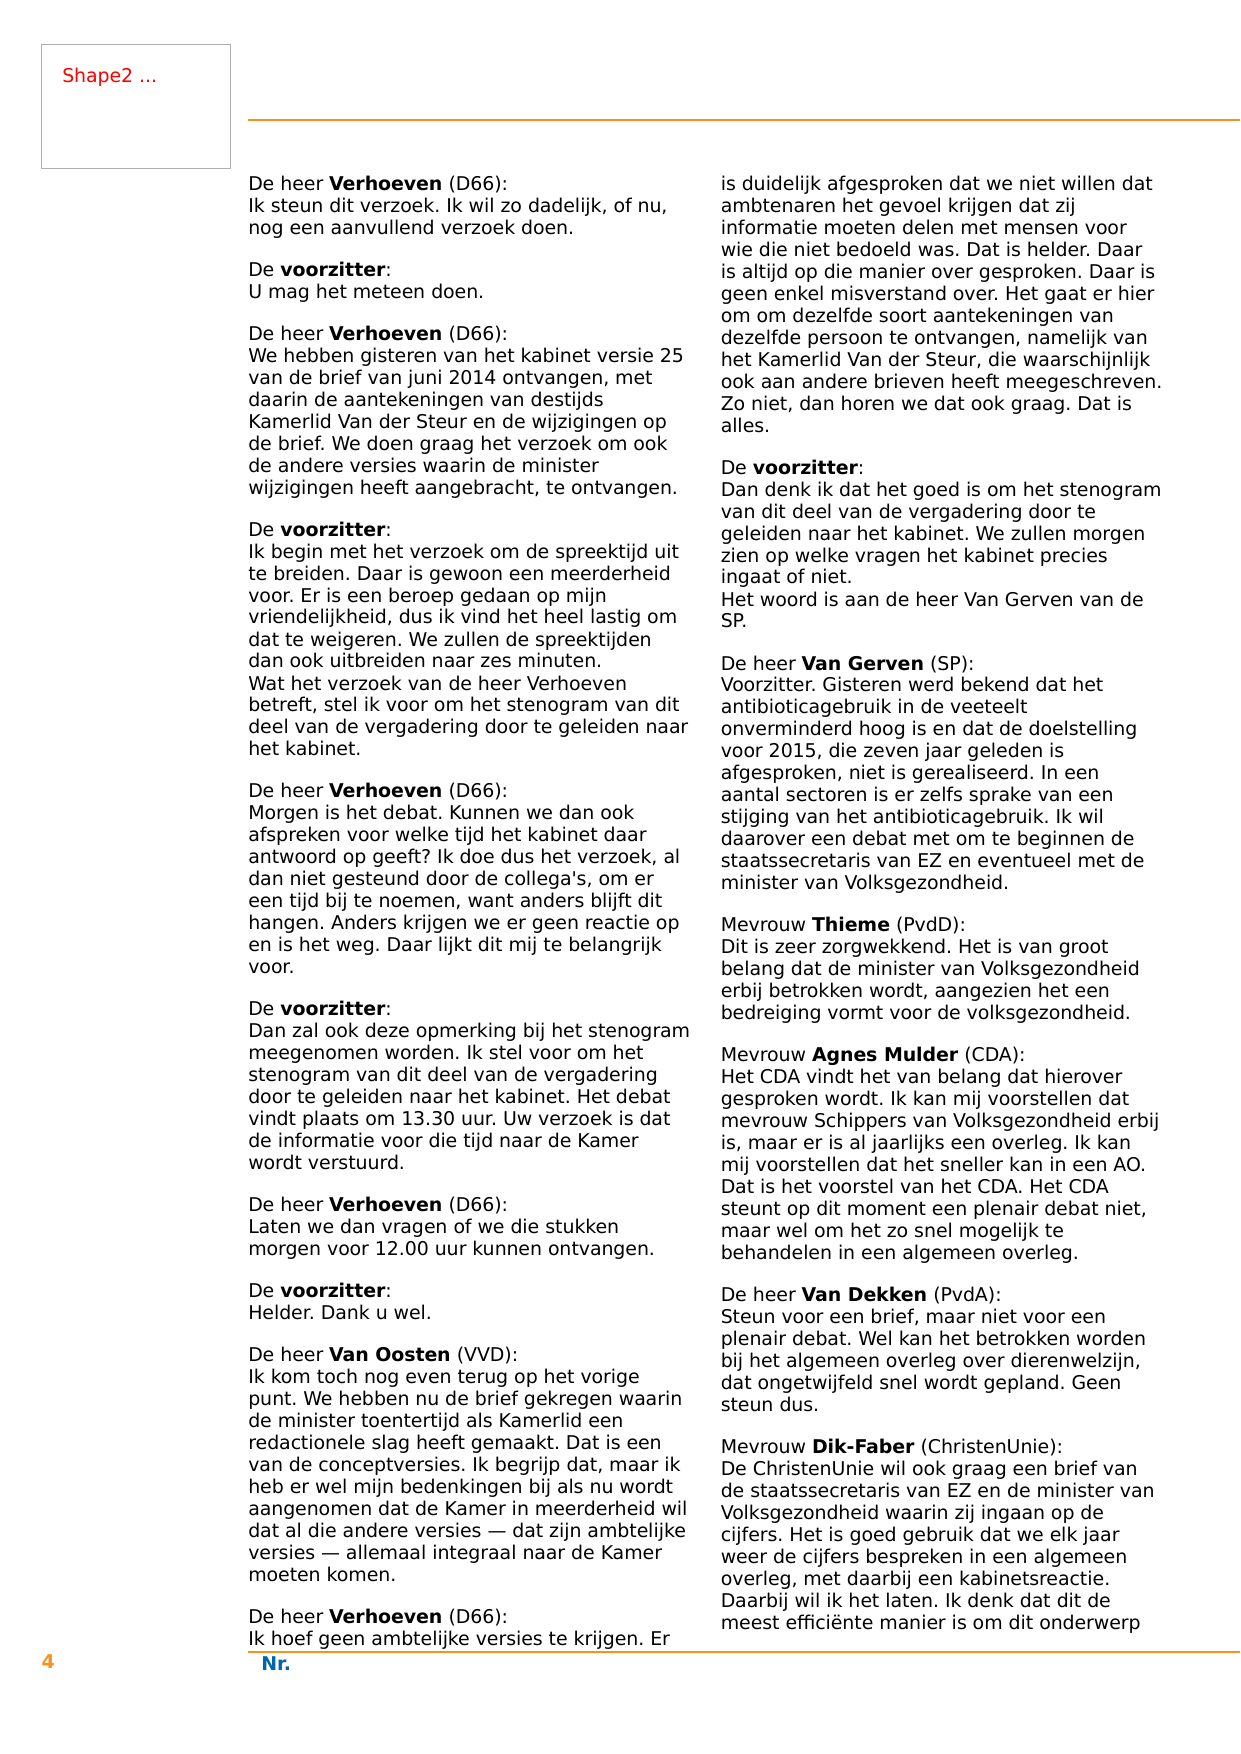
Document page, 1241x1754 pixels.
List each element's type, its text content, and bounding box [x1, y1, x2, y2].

text De heer Verhoeven (D66): [248, 173, 691, 195]
text De heer Van Oosten (VVD): [248, 1344, 691, 1366]
text Ik begin met het verzoek om de spreektijd uit te breiden. Daar is gewoon een meerderheid voor. Er is een beroep gedaan op mijn vriendelijkheid, dus ik vind het heel lastig om dat te weigeren. We zullen de spreektijden dan ook uitbreiden naar zes minuten. [248, 541, 691, 672]
text De voorzitter: [248, 518, 691, 541]
text U mag het meteen doen. [248, 281, 691, 303]
text Voorzitter. Gisteren werd bekend dat het antibioticagebruik in de veeteelt onverminderd hoog is en dat de doelstelling voor 2015, die zeven jaar geleden is afgesproken, niet is gerealiseerd. In een aantal sectoren is er zelfs sprake van een stijging van het antibioticagebruik. Ik wil daarover een debat met om te beginnen de staatssecretaris van EZ en eventueel met de minister van Volksgezondheid. [721, 674, 1163, 894]
text De voorzitter: [248, 259, 691, 281]
text Het CDA vindt het van belang dat hierover gesproken wordt. Ik kan mij voorstellen dat mevrouw Schippers van Volksgezondheid erbij is, maar er is al jaarlijks een overleg. Ik kan mij voorstellen dat het sneller kan in een AO. Dat is het voorstel van het CDA. Het CDA steunt op dit moment een plenair debat niet, maar wel om het zo snel mogelijk te behandelen in een algemeen overleg. [721, 1066, 1163, 1264]
text De heer Van Dekken (PvdA): [721, 1284, 1163, 1306]
text Ik steun dit verzoek. Ik wil zo dadelijk, of nu, nog een aanvullend verzoek doen. [248, 195, 691, 239]
text Dit is zeer zorgwekkend. Het is van groot belang dat de minister van Volksgezondheid erbij betrokken wordt, aangezien het een bedreiging vormt voor de volksgezondheid. [721, 936, 1163, 1024]
text Ik hoef geen ambtelijke versies te krijgen. Er [248, 1628, 691, 1649]
text De voorzitter: [248, 1280, 691, 1302]
text De heer Verhoeven (D66): [248, 323, 691, 345]
text De heer Van Gerven (SP): [721, 652, 1163, 674]
text Ik kom toch nog even terug op het vorige punt. We hebben nu de brief gekregen waarin de minister toentertijd als Kamerlid een redactionele slag heeft gemaakt. Dat is een van de conceptversies. Ik begrijp dat, maar ik heb er wel mijn bedenkingen bij als nu wordt aangenomen dat de Kamer in meerderheid wil dat al die andere versies — dat zijn ambtelijke versies — allemaal integraal naar de Kamer moeten komen. [248, 1366, 691, 1586]
text Mevrouw Agnes Mulder (CDA): [721, 1044, 1163, 1066]
text Helder. Dank u wel. [248, 1302, 691, 1324]
text Steun voor een brief, maar niet voor een plenair debat. Wel kan het betrokken worden bij het algemeen overleg over dierenwelzijn, dat ongetwijfeld snel wordt gepland. Geen steun dus. [721, 1306, 1163, 1416]
text Wat het verzoek van de heer Verhoeven betreft, stel ik voor om het stenogram van dit deel van de vergadering door te geleiden naar het kabinet. [248, 672, 691, 760]
text We hebben gisteren van het kabinet versie 25 van de brief van juni 2014 ontvangen, met daarin de aantekeningen van destijds Kamerlid Van der Steur en de wijzigingen op de brief. We doen graag het verzoek om ook de andere versies waarin de minister wijzigingen heeft aangebracht, te ontvangen. [248, 345, 691, 498]
text is duidelijk afgesproken dat we niet willen dat ambtenaren het gevoel krijgen dat zij informatie moeten delen met mensen voor wie die niet bedoeld was. Dat is helder. Daar is altijd op die manier over gesproken. Daar is geen enkel misverstand over. Het gaat er hier om om dezelfde soort aantekeningen van dezelfde persoon te ontvangen, namelijk van het Kamerlid Van der Steur, die waarschijnlijk ook aan andere brieven heeft meegeschreven. Zo niet, dan horen we dat ook graag. Dat is alles. [721, 173, 1163, 437]
text Mevrouw Thieme (PvdD): [721, 914, 1163, 936]
text Dan denk ik dat het goed is om het stenogram van dit deel van de vergadering door te geleiden naar het kabinet. We zullen morgen zien op welke vragen het kabinet precies ingaat of niet. [721, 478, 1163, 588]
text Mevrouw Dik-Faber (ChristenUnie): [721, 1436, 1163, 1458]
text Dan zal ook deze opmerking bij het stenogram meegenomen worden. Ik stel voor om het stenogram van dit deel van de vergadering door te geleiden naar het kabinet. Het debat vindt plaats om 13.30 uur. Uw verzoek is dat de informatie voor die tijd naar de Kamer wordt verstuurd. [248, 1020, 691, 1174]
text De ChristenUnie wil ook graag een brief van de staatssecretaris van EZ en de minister van Volksgezondheid waarin zij ingaan op de cijfers. Het is goed gebruik dat we elk jaar weer de cijfers bespreken in een algemeen overleg, met daarbij een kabinetsreactie. Daarbij wil ik het laten. Ik denk dat dit de meest efficiënte manier is om dit onderwerp [721, 1458, 1163, 1633]
text De voorzitter: [248, 998, 691, 1020]
text Het woord is aan de heer Van Gerven van de SP. [721, 588, 1163, 632]
text De voorzitter: [721, 457, 1163, 478]
text Morgen is het debat. Kunnen we dan ook afspreken voor welke tijd het kabinet daar antwoord op geeft? Ik doe dus het verzoek, al dan niet gesteund door de collega's, om er een tijd bij te noemen, want anders blijft dit hangen. Anders krijgen we er geen reactie op en is het weg. Daar lijkt dit mij te belangrijk voor. [248, 802, 691, 978]
text De heer Verhoeven (D66): [248, 1606, 691, 1628]
text De heer Verhoeven (D66): [248, 780, 691, 802]
text De heer Verhoeven (D66): [248, 1194, 691, 1216]
text Laten we dan vragen of we die stukken morgen voor 12.00 uur kunnen ontvangen. [248, 1216, 691, 1260]
